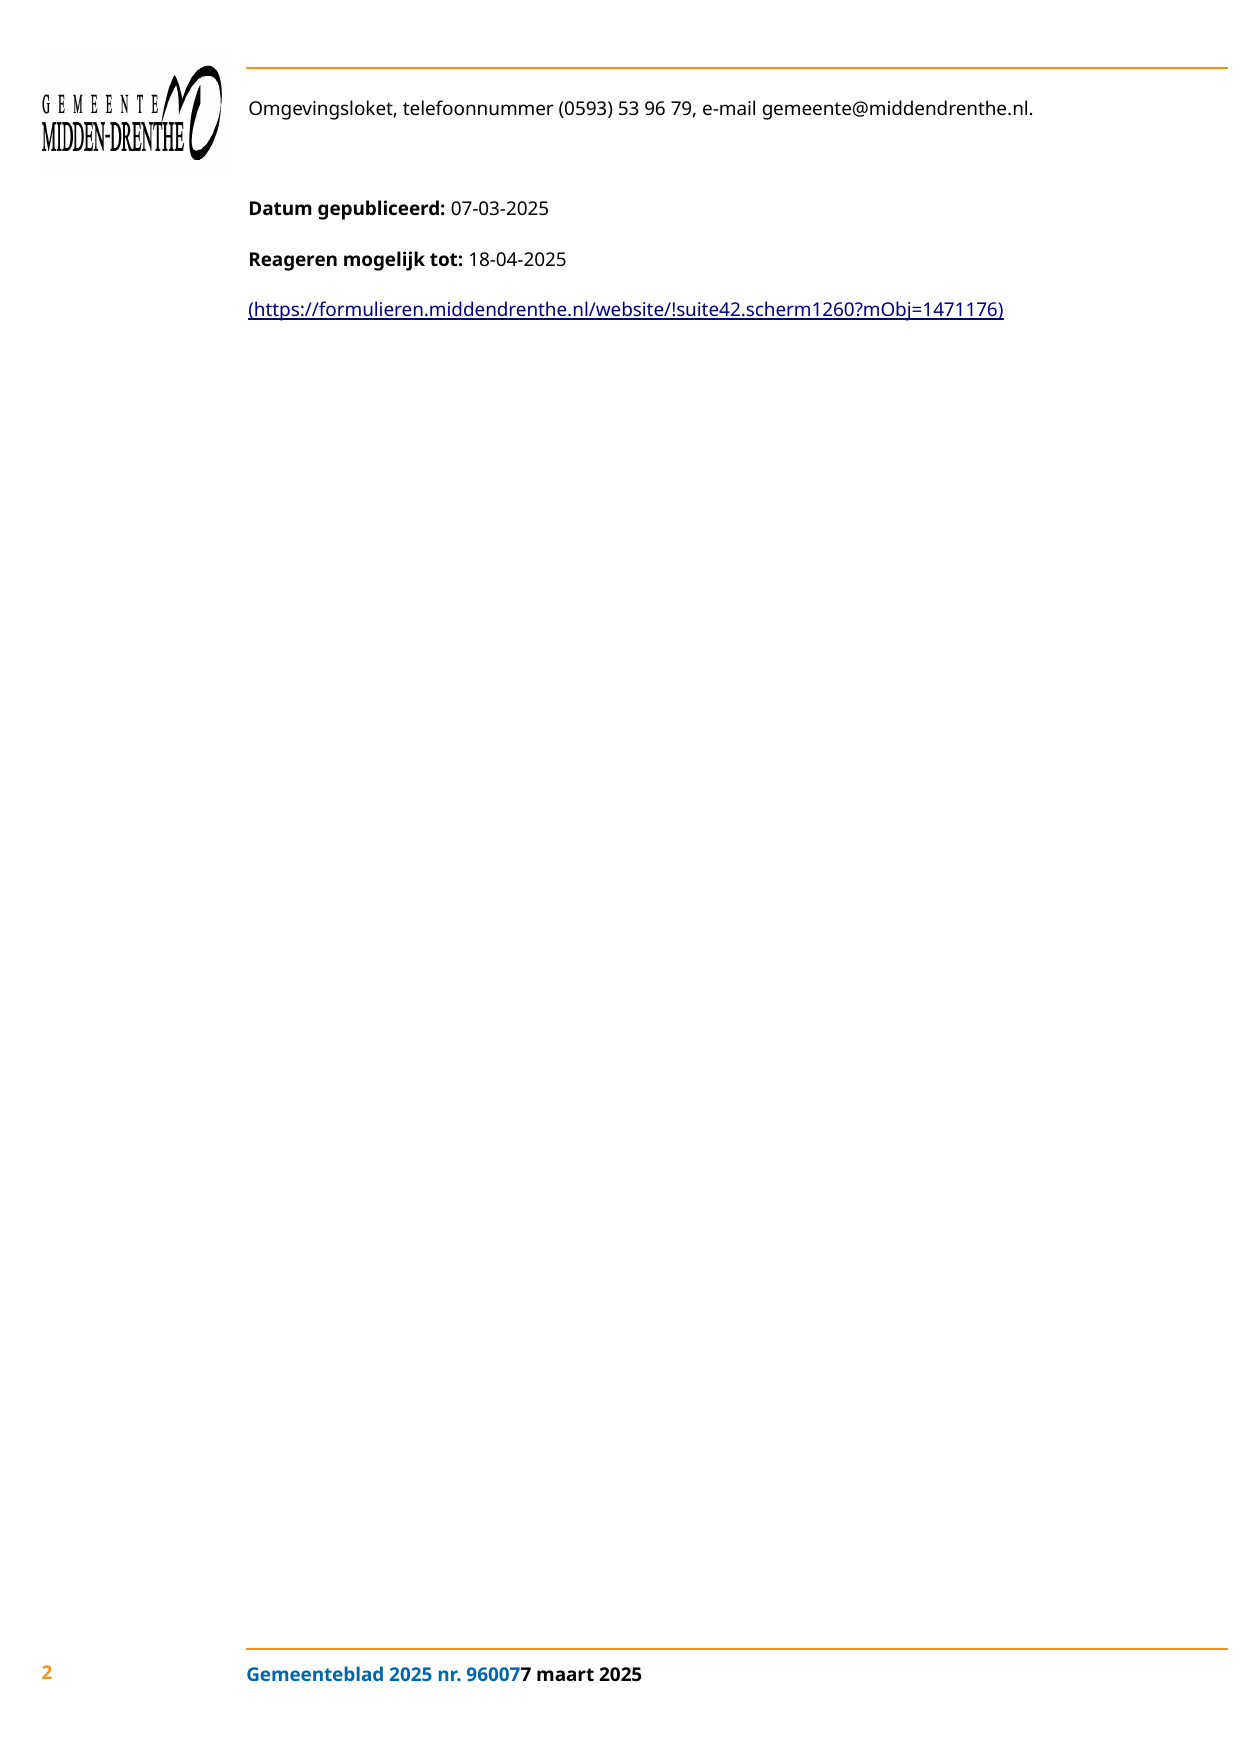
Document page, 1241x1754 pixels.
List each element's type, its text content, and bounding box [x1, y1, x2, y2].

text Reageren mogelijk tot: 18-04-2025 [248, 246, 1152, 272]
text Datum gepubliceerd: 07-03-2025 [248, 196, 1152, 221]
picture [41, 47, 231, 172]
text (https://formulieren.middendrenthe.nl/website/!suite42.scherm1260?mObj=1471176) [248, 296, 1152, 322]
text Omgevingsloket, telefoonnummer (0593) 53 96 79, e-mail gemeente@middendrenthe.nl. [248, 95, 1152, 121]
